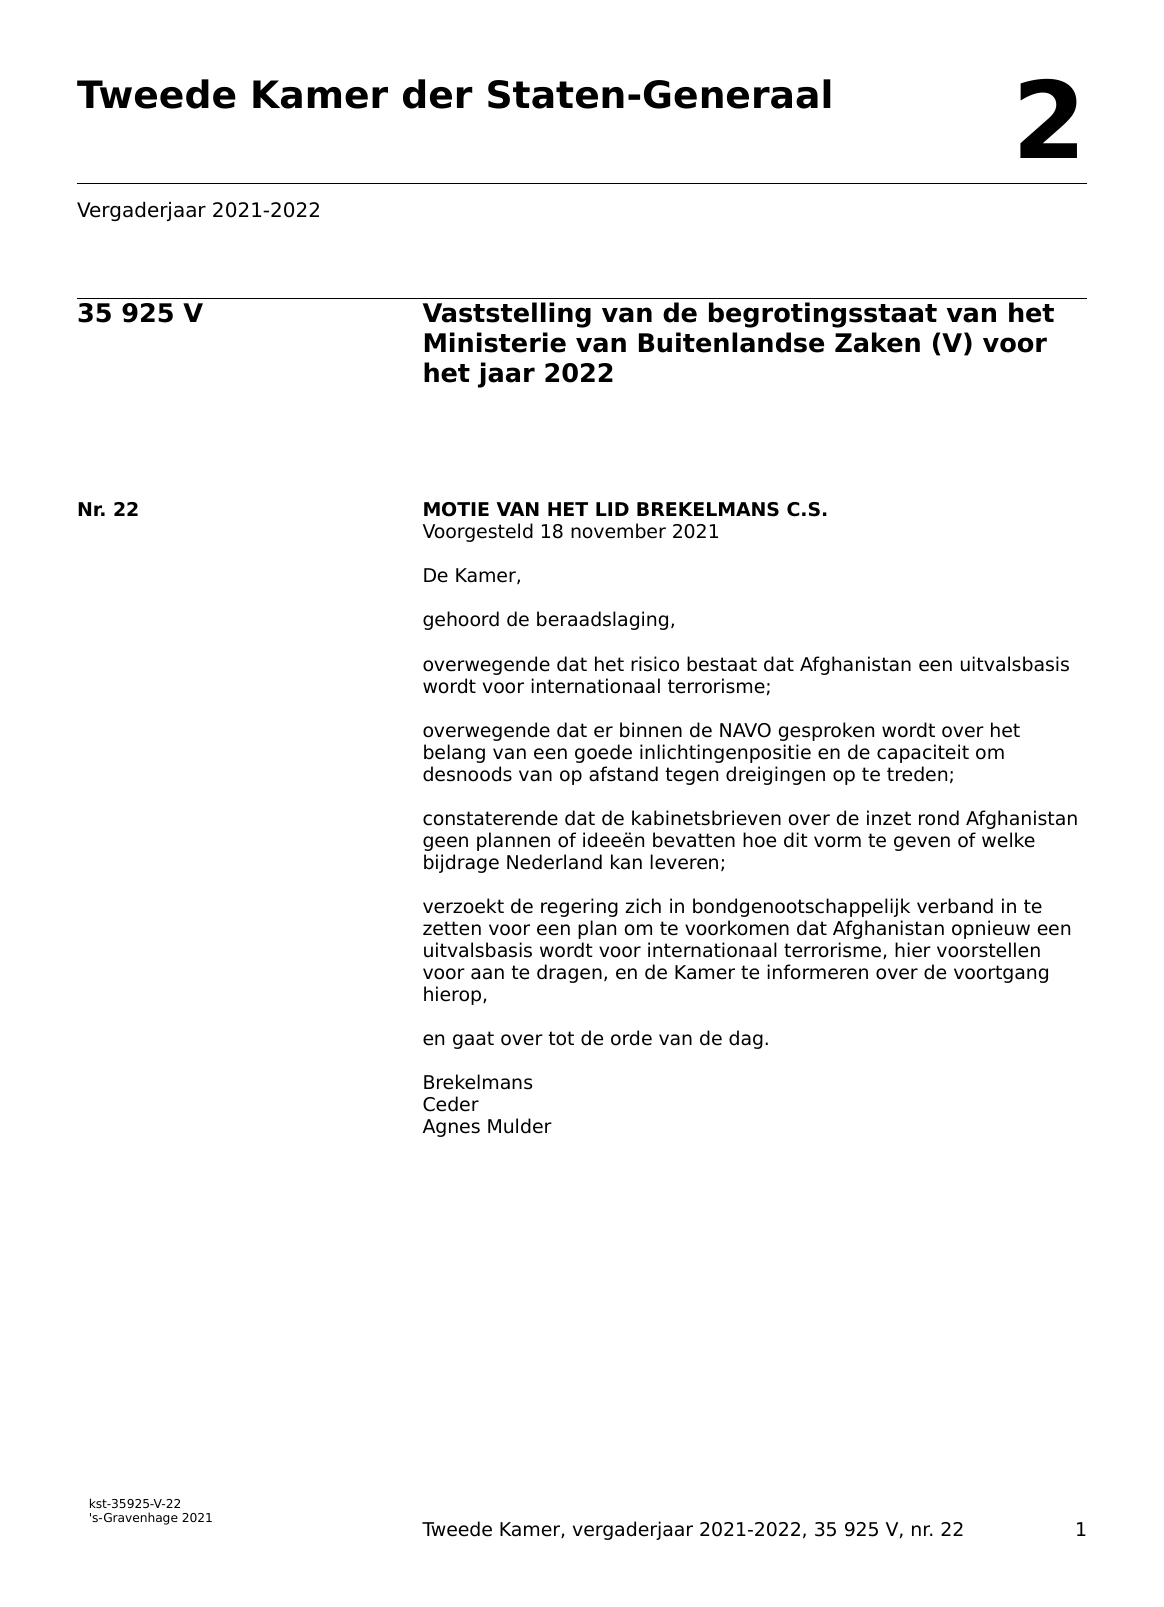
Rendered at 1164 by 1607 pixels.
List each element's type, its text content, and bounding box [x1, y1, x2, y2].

text constaterende dat de kabinetsbrieven over de inzet rond Afghanistan geen plannen of ideeën bevatten hoe dit vorm te geven of welke bijdrage Nederland kan leveren; [422, 808, 1087, 874]
text Ceder [422, 1094, 1087, 1116]
table_header 2 [886, 59, 1087, 183]
text De Kamer, [422, 565, 1087, 587]
subtitle 35 925 V Vaststelling van de begrotingsstaat van het Ministerie van Buitenlandse Zaken (V) voor het jaar 2022 [77, 299, 1087, 388]
text Voorgesteld 18 november 2021 [422, 521, 1087, 543]
text kst-35925-V-22 [88, 1497, 323, 1511]
text Brekelmans [422, 1072, 1087, 1094]
text 's-Gravenhage 2021 [88, 1511, 323, 1525]
text gehoord de beraadslaging, [422, 609, 1087, 631]
text en gaat over tot de orde van de dag. [422, 1028, 1087, 1050]
table_header Tweede Kamer der Staten-Generaal [77, 59, 886, 183]
subtitle Nr. 22 MOTIE VAN HET LID BREKELMANS C.S. [77, 499, 1087, 521]
text Agnes Mulder [422, 1116, 1087, 1138]
text verzoekt de regering zich in bondgenootschappelijk verband in te zetten voor een plan om te voorkomen dat Afghanistan opnieuw een uitvalsbasis wordt voor internationaal terrorisme, hier voorstellen voor aan te dragen, en de Kamer te informeren over de voortgang hierop, [422, 896, 1087, 1006]
table_cell Vergaderjaar 2021-2022 [77, 184, 1087, 298]
text overwegende dat er binnen de NAVO gesproken wordt over het belang van een goede inlichtingenpositie en de capaciteit om desnoods van op afstand tegen dreigingen op te treden; [422, 720, 1087, 786]
text overwegende dat het risico bestaat dat Afghanistan een uitvalsbasis wordt voor internationaal terrorisme; [422, 653, 1087, 697]
